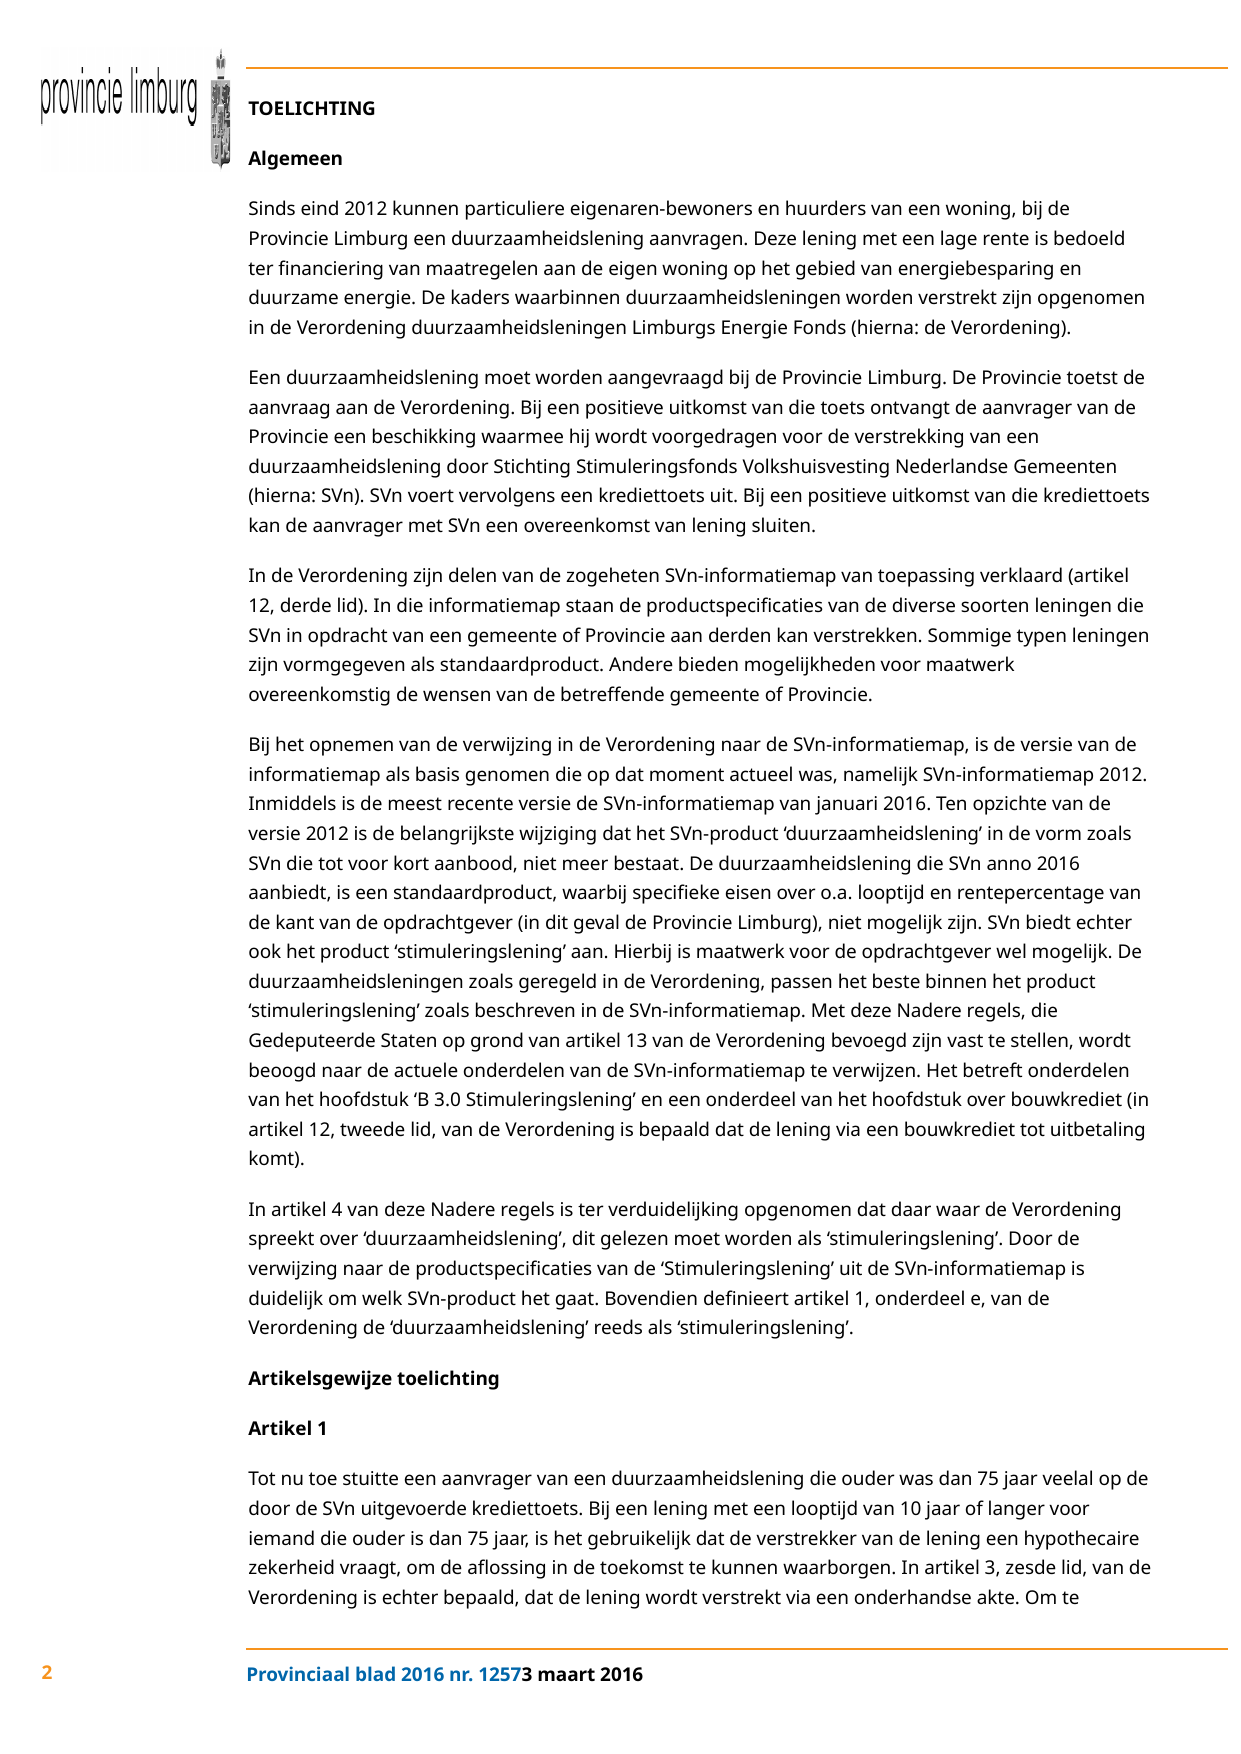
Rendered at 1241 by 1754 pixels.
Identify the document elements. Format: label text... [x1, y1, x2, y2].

picture [41, 47, 231, 172]
text In artikel 4 van deze Nadere regels is ter verduidelijking opgenomen dat daar waar de Verordening spreekt over ‘duurzaamheidslening’, dit gelezen moet worden als ‘stimuleringslening’. Door de verwijzing naar de productspecificaties van de ‘Stimuleringslening’ uit de SVn-informatiemap is duidelijk om welk SVn-product het gaat. Bovendien definieert artikel 1, onderdeel e, van de Verordening de ‘duurzaamheidslening’ reeds als ‘stimuleringslening’. [248, 1196, 1152, 1340]
text Sinds eind 2012 kunnen particuliere eigenaren-bewoners en huurders van een woning, bij de Provincie Limburg een duurzaamheidslening aanvragen. Deze lening met een lage rente is bedoeld ter financiering van maatregelen aan de eigen woning op het gebied van energiebesparing en duurzame energie. De kaders waarbinnen duurzaamheidsleningen worden verstrekt zijn opgenomen in de Verordening duurzaamheidsleningen Limburgs Energie Fonds (hierna: de Verordening). [248, 196, 1152, 340]
text Artikel 1 [248, 1415, 1152, 1441]
text Bij het opnemen van de verwijzing in de Verordening naar de SVn-informatiemap, is de versie van de informatiemap als basis genomen die op dat moment actueel was, namelijk SVn-informatiemap 2012. Inmiddels is de meest recente versie de SVn-informatiemap van januari 2016. Ten opzichte van de versie 2012 is de belangrijkste wijziging dat het SVn-product ‘duurzaamheidslening’ in de vorm zoals SVn die tot voor kort aanbood, niet meer bestaat. De duurzaamheidslening die SVn anno 2016 aanbiedt, is een standaardproduct, waarbij specifieke eisen over o.a. looptijd en rentepercentage van de kant van de opdrachtgever (in dit geval de Provincie Limburg), niet mogelijk zijn. SVn biedt echter ook het product ‘stimuleringslening’ aan. Hierbij is maatwerk voor de opdrachtgever wel mogelijk. De duurzaamheidsleningen zoals geregeld in de Verordening, passen het beste binnen het product ‘stimuleringslening’ zoals beschreven in de SVn-informatiemap. Met deze Nadere regels, die Gedeputeerde Staten op grond van artikel 13 van de Verordening bevoegd zijn vast te stellen, wordt beoogd naar de actuele onderdelen van de SVn-informatiemap te verwijzen. Het betreft onderdelen van het hoofdstuk ‘B 3.0 Stimuleringslening’ en een onderdeel van het hoofdstuk over bouwkrediet (in artikel 12, tweede lid, van de Verordening is bepaald dat de lening via een bouwkrediet tot uitbetaling komt). [248, 731, 1152, 1171]
text TOELICHTING [248, 95, 1152, 121]
text Tot nu toe stuitte een aanvrager van een duurzaamheidslening die ouder was dan 75 jaar veelal op de door de SVn uitgevoerde krediettoets. Bij een lening met een looptijd van 10 jaar of langer voor iemand die ouder is dan 75 jaar, is het gebruikelijk dat de verstrekker van de lening een hypothecaire zekerheid vraagt, om de aflossing in de toekomst te kunnen waarborgen. In artikel 3, zesde lid, van de Verordening is echter bepaald, dat de lening wordt verstrekt via een onderhandse akte. Om te [248, 1466, 1152, 1610]
text In de Verordening zijn delen van de zogeheten SVn-informatiemap van toepassing verklaard (artikel 12, derde lid). In die informatiemap staan de productspecificaties van de diverse soorten leningen die SVn in opdracht van een gemeente of Provincie aan derden kan verstrekken. Sommige typen leningen zijn vormgegeven als standaardproduct. Andere bieden mogelijkheden voor maatwerk overeenkomstig de wensen van de betreffende gemeente of Provincie. [248, 563, 1152, 707]
text Artikelsgewijze toelichting [248, 1365, 1152, 1391]
text Algemeen [248, 145, 1152, 171]
text Een duurzaamheidslening moet worden aangevraagd bij de Provincie Limburg. De Provincie toetst de aanvraag aan de Verordening. Bij een positieve uitkomst van die toets ontvangt de aanvrager van de Provincie een beschikking waarmee hij wordt voorgedragen voor de verstrekking van een duurzaamheidslening door Stichting Stimuleringsfonds Volkshuisvesting Nederlandse Gemeenten (hierna: SVn). SVn voert vervolgens een krediettoets uit. Bij een positieve uitkomst van die krediettoets kan de aanvrager met SVn een overeenkomst van lening sluiten. [248, 364, 1152, 538]
